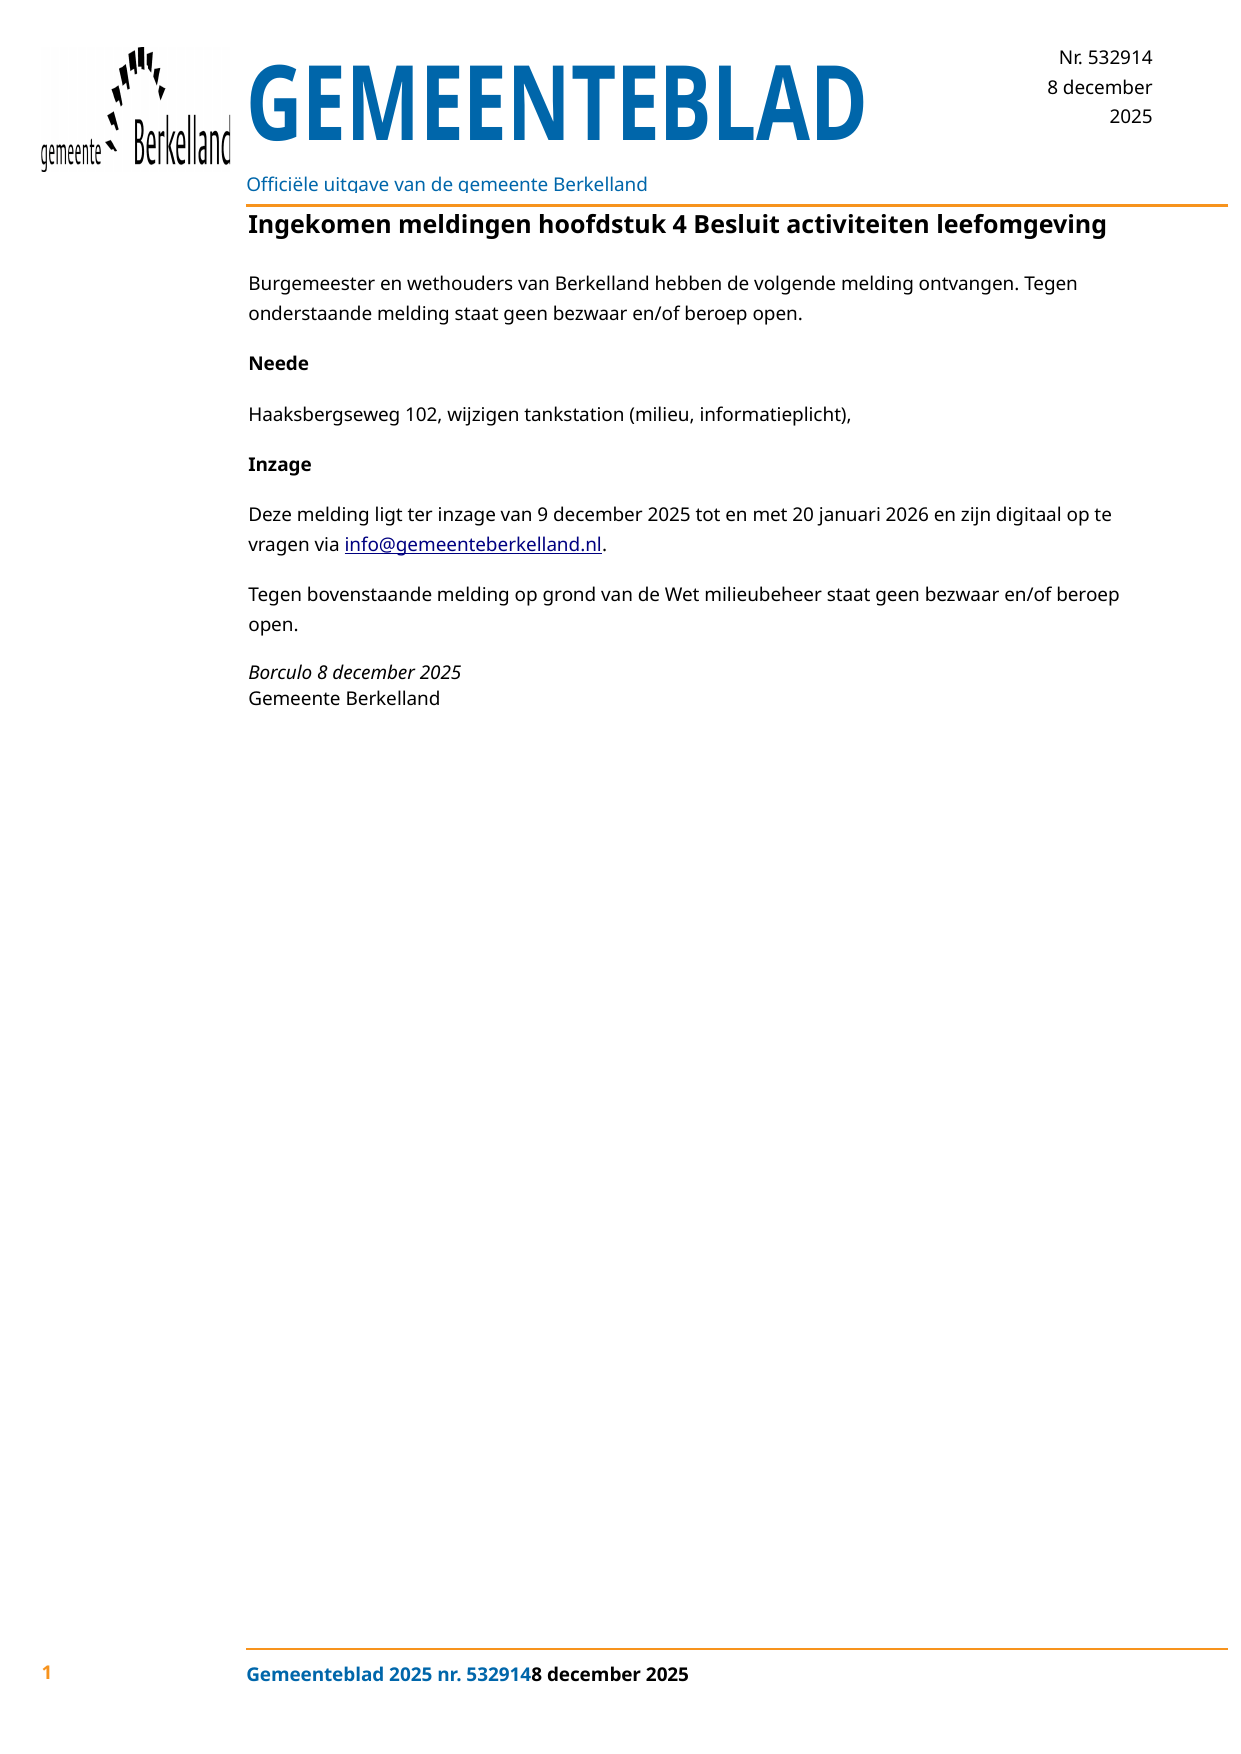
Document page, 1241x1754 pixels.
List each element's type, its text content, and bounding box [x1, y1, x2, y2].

text Burgemeester en wethouders van Berkelland hebben de volgende melding ontvangen. Tegen onderstaande melding staat geen bezwaar en/of beroep open. [248, 270, 1152, 326]
text Deze melding ligt ter inzage van 9 december 2025 tot en met 20 januari 2026 en zijn digitaal op te vragen via info@gemeenteberkelland.nl. [248, 502, 1152, 557]
text Ingekomen meldingen hoofdstuk 4 Besluit activiteiten leefomgeving [248, 207, 1152, 241]
text Gemeente Berkelland [248, 685, 1152, 710]
text Tegen bovenstaande melding op grond van de Wet milieubeheer staat geen bezwaar en/of beroep open. [248, 582, 1152, 637]
text Neede [248, 350, 1152, 376]
text Inzage [248, 451, 1152, 477]
picture [41, 47, 231, 172]
text Haaksbergseweg 102, wijzigen tankstation (milieu, informatieplicht), [248, 401, 1152, 426]
text Borculo 8 december 2025 [248, 659, 1152, 685]
